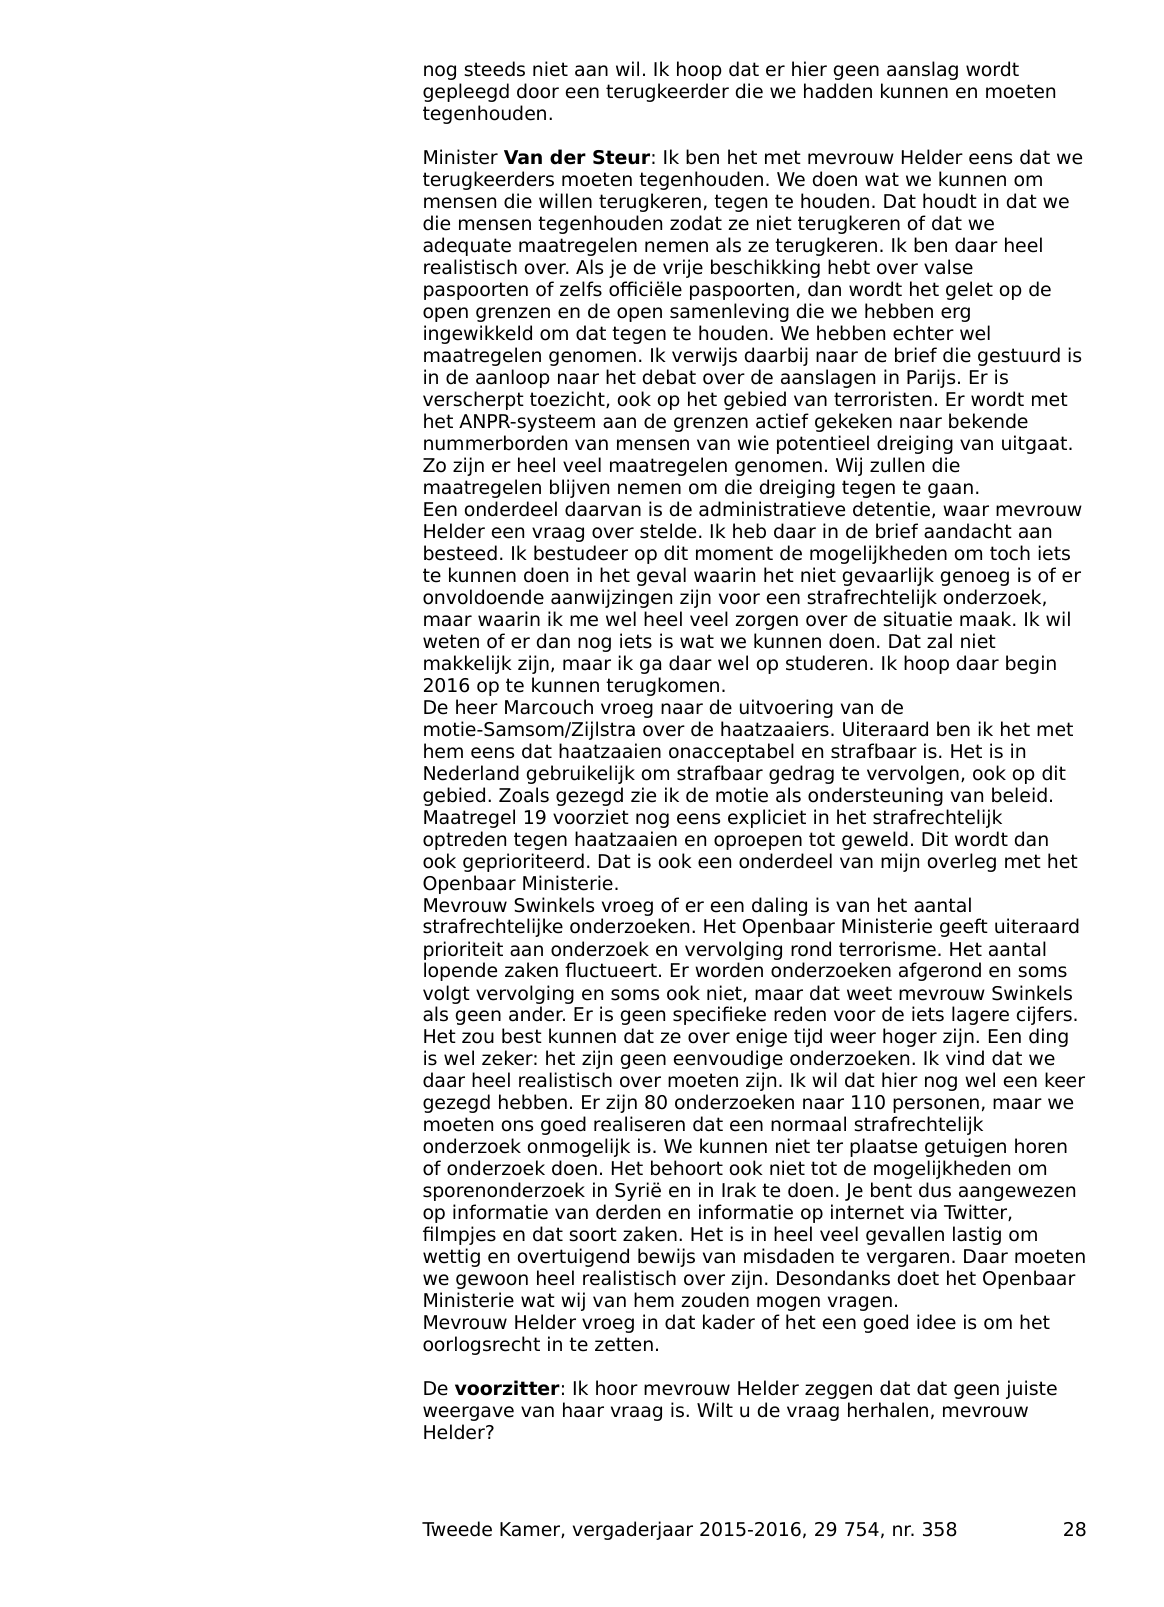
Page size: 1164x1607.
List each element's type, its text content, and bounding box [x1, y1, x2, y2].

text De voorzitter: Ik hoor mevrouw Helder zeggen dat dat geen juiste weergave van haar vraag is. Wilt u de vraag herhalen, mevrouw Helder? [422, 1378, 1087, 1444]
text Mevrouw Swinkels vroeg of er een daling is van het aantal strafrechtelijke onderzoeken. Het Openbaar Ministerie geeft uiteraard prioriteit aan onderzoek en vervolging rond terrorisme. Het aantal lopende zaken fluctueert. Er worden onderzoeken afgerond en soms volgt vervolging en soms ook niet, maar dat weet mevrouw Swinkels als geen ander. Er is geen specifieke reden voor de iets lagere cijfers. Het zou best kunnen dat ze over enige tijd weer hoger zijn. Een ding is wel zeker: het zijn geen eenvoudige onderzoeken. Ik vind dat we daar heel realistisch over moeten zijn. Ik wil dat hier nog wel een keer gezegd hebben. Er zijn 80 onderzoeken naar 110 personen, maar we moeten ons goed realiseren dat een normaal strafrechtelijk onderzoek onmogelijk is. We kunnen niet ter plaatse getuigen horen of onderzoek doen. Het behoort ook niet tot de mogelijkheden om sporenonderzoek in Syrië en in Irak te doen. Je bent dus aangewezen op informatie van derden en informatie op internet via Twitter, filmpjes en dat soort zaken. Het is in heel veel gevallen lastig om wettig en overtuigend bewijs van misdaden te vergaren. Daar moeten we gewoon heel realistisch over zijn. Desondanks doet het Openbaar Ministerie wat wij van hem zouden mogen vragen. [422, 894, 1087, 1312]
text Minister Van der Steur: Ik ben het met mevrouw Helder eens dat we terugkeerders moeten tegenhouden. We doen wat we kunnen om mensen die willen terugkeren, tegen te houden. Dat houdt in dat we die mensen tegenhouden zodat ze niet terugkeren of dat we adequate maatregelen nemen als ze terugkeren. Ik ben daar heel realistisch over. Als je de vrije beschikking hebt over valse paspoorten of zelfs officiële paspoorten, dan wordt het gelet op de open grenzen en de open samenleving die we hebben erg ingewikkeld om dat tegen te houden. We hebben echter wel maatregelen genomen. Ik verwijs daarbij naar de brief die gestuurd is in de aanloop naar het debat over de aanslagen in Parijs. Er is verscherpt toezicht, ook op het gebied van terroristen. Er wordt met het ANPR-systeem aan de grenzen actief gekeken naar bekende nummerborden van mensen van wie potentieel dreiging van uitgaat. Zo zijn er heel veel maatregelen genomen. Wij zullen die maatregelen blijven nemen om die dreiging tegen te gaan. [422, 147, 1087, 499]
text Mevrouw Helder vroeg in dat kader of het een goed idee is om het oorlogsrecht in te zetten. [422, 1312, 1087, 1356]
text De heer Marcouch vroeg naar de uitvoering van de motie-Samsom/Zijlstra over de haatzaaiers. Uiteraard ben ik het met hem eens dat haatzaaien onacceptabel en strafbaar is. Het is in Nederland gebruikelijk om strafbaar gedrag te vervolgen, ook op dit gebied. Zoals gezegd zie ik de motie als ondersteuning van beleid. Maatregel 19 voorziet nog eens expliciet in het strafrechtelijk optreden tegen haatzaaien en oproepen tot geweld. Dit wordt dan ook geprioriteerd. Dat is ook een onderdeel van mijn overleg met het Openbaar Ministerie. [422, 697, 1087, 894]
text Een onderdeel daarvan is de administratieve detentie, waar mevrouw Helder een vraag over stelde. Ik heb daar in de brief aandacht aan besteed. Ik bestudeer op dit moment de mogelijkheden om toch iets te kunnen doen in het geval waarin het niet gevaarlijk genoeg is of er onvoldoende aanwijzingen zijn voor een strafrechtelijk onderzoek, maar waarin ik me wel heel veel zorgen over de situatie maak. Ik wil weten of er dan nog iets is wat we kunnen doen. Dat zal niet makkelijk zijn, maar ik ga daar wel op studeren. Ik hoop daar begin 2016 op te kunnen terugkomen. [422, 499, 1087, 697]
text nog steeds niet aan wil. Ik hoop dat er hier geen aanslag wordt gepleegd door een terugkeerder die we hadden kunnen en moeten tegenhouden. [422, 59, 1087, 125]
